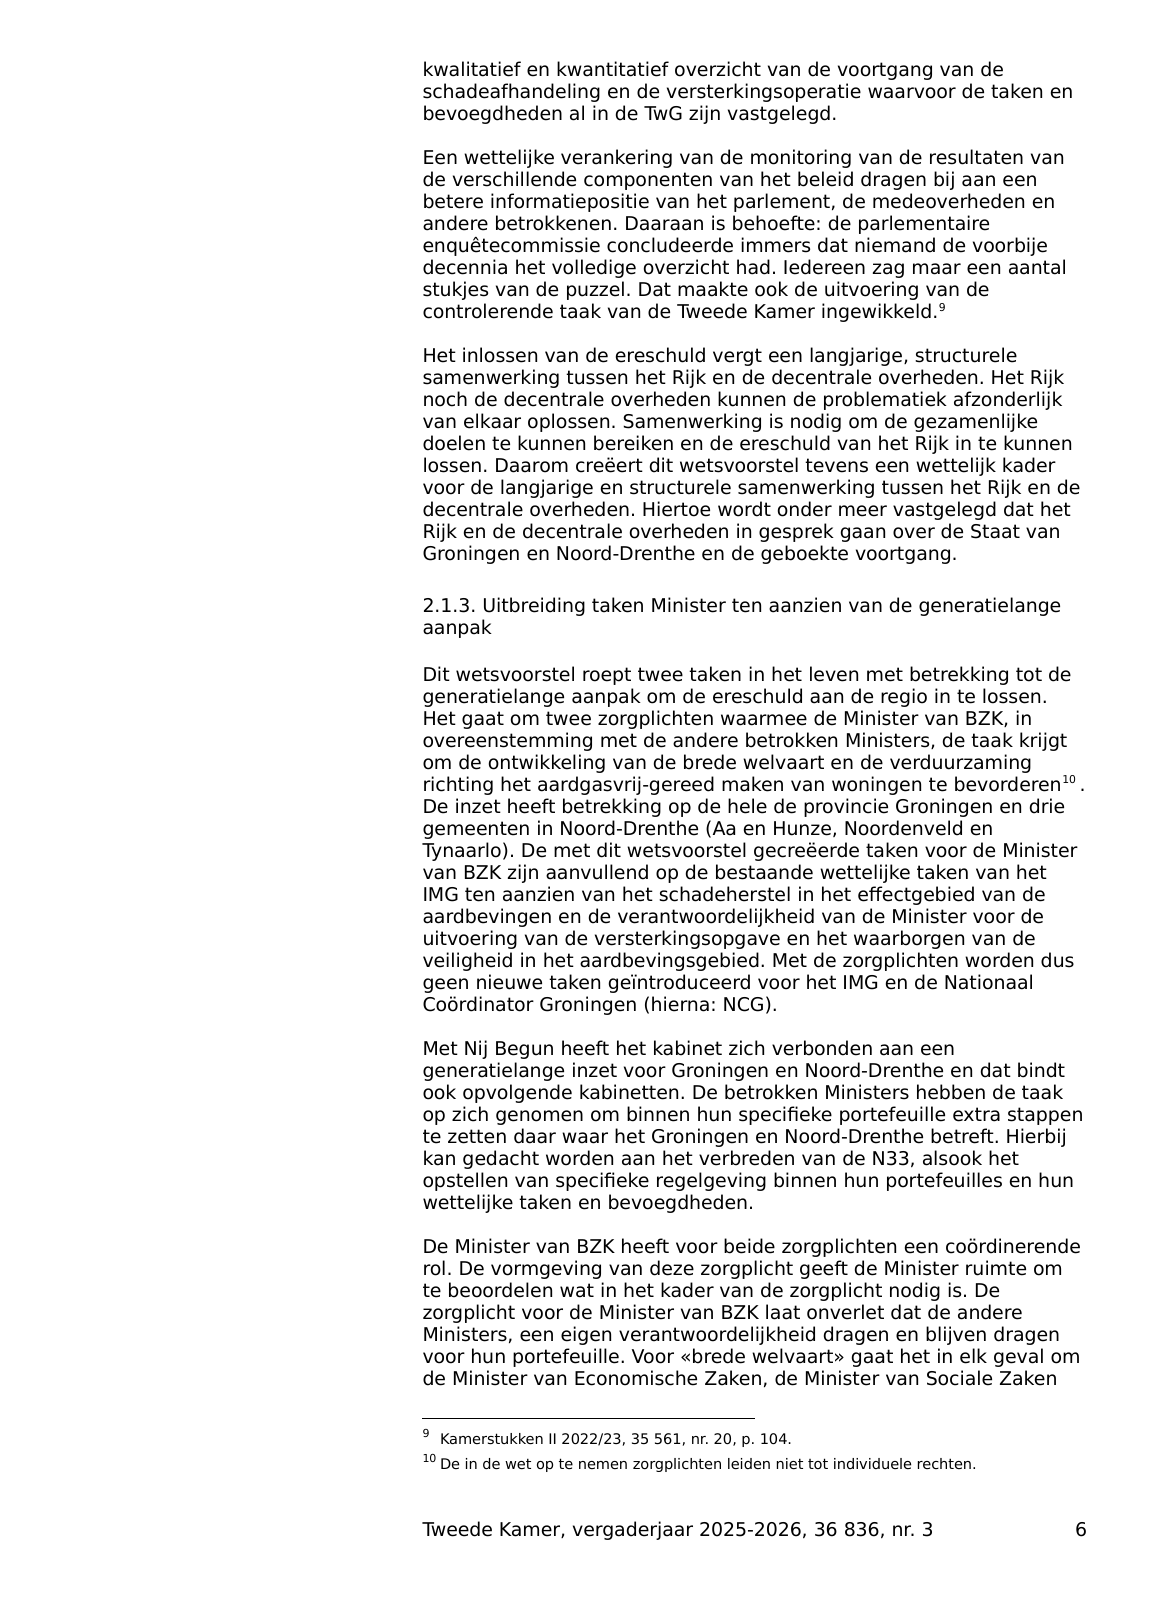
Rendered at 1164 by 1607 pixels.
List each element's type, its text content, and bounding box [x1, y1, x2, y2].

text kwalitatief en kwantitatief overzicht van de voortgang van de schadeafhandeling en de versterkingsoperatie waarvoor de taken en bevoegdheden al in de TwG zijn vastgelegd. [422, 59, 1087, 125]
text Dit wetsvoorstel roept twee taken in het leven met betrekking tot de generatielange aanpak om de ereschuld aan de regio in te lossen. Het gaat om twee zorgplichten waarmee de Minister van BZK, in overeenstemming met de andere betrokken Ministers, de taak krijgt om de ontwikkeling van de brede welvaart en de verduurzaming richting het aardgasvrij-gereed maken van woningen te bevorderen. De inzet heeft betrekking op de hele de provincie Groningen en drie gemeenten in Noord-Drenthe (Aa en Hunze, Noordenveld en Tynaarlo). De met dit wetsvoorstel gecreëerde taken voor de Minister van BZK zijn aanvullend op de bestaande wettelijke taken van het IMG ten aanzien van het schadeherstel in het effectgebied van de aardbevingen en de verantwoordelijkheid van de Minister voor de uitvoering van de versterkingsopgave en het waarborgen van de veiligheid in het aardbevingsgebied. Met de zorgplichten worden dus geen nieuwe taken geïntroduceerd voor het IMG en de Nationaal Coördinator Groningen (hierna: NCG). [422, 664, 1087, 1016]
text Een wettelijke verankering van de monitoring van de resultaten van de verschillende componenten van het beleid dragen bij aan een betere informatiepositie van het parlement, de medeoverheden en andere betrokkenen. Daaraan is behoefte: de parlementaire enquêtecommissie concludeerde immers dat niemand de voorbije decennia het volledige overzicht had. Iedereen zag maar een aantal stukjes van de puzzel. Dat maakte ook de uitvoering van de controlerende taak van de Tweede Kamer ingewikkeld. [422, 147, 1087, 323]
text Kamerstukken II 2022/23, 35 561, nr. 20, p. 104. [422, 1427, 1087, 1449]
text De Minister van BZK heeft voor beide zorgplichten een coördinerende rol. De vormgeving van deze zorgplicht geeft de Minister ruimte om te beoordelen wat in het kader van de zorgplicht nodig is. De zorgplicht voor de Minister van BZK laat onverlet dat de andere Ministers, een eigen verantwoordelijkheid dragen en blijven dragen voor hun portefeuille. Voor «brede welvaart» gaat het in elk geval om de Minister van Economische Zaken, de Minister van Sociale Zaken [422, 1236, 1087, 1390]
text De in de wet op te nemen zorgplichten leiden niet tot individuele rechten. [422, 1452, 1087, 1474]
text Het inlossen van de ereschuld vergt een langjarige, structurele samenwerking tussen het Rijk en de decentrale overheden. Het Rijk noch de decentrale overheden kunnen de problematiek afzonderlijk van elkaar oplossen. Samenwerking is nodig om de gezamenlijke doelen te kunnen bereiken en de ereschuld van het Rijk in te kunnen lossen. Daarom creëert dit wetsvoorstel tevens een wettelijk kader voor de langjarige en structurele samenwerking tussen het Rijk en de decentrale overheden. Hiertoe wordt onder meer vastgelegd dat het Rijk en de decentrale overheden in gesprek gaan over de Staat van Groningen en Noord-Drenthe en de geboekte voortgang. [422, 345, 1087, 565]
text Met Nij Begun heeft het kabinet zich verbonden aan een generatielange inzet voor Groningen en Noord-Drenthe en dat bindt ook opvolgende kabinetten. De betrokken Ministers hebben de taak op zich genomen om binnen hun specifieke portefeuille extra stappen te zetten daar waar het Groningen en Noord-Drenthe betreft. Hierbij kan gedacht worden aan het verbreden van de N33, alsook het opstellen van specifieke regelgeving binnen hun portefeuilles en hun wettelijke taken en bevoegdheden. [422, 1038, 1087, 1214]
subtitle 2.1.3. Uitbreiding taken Minister ten aanzien van de generatielange aanpak [422, 595, 1087, 639]
